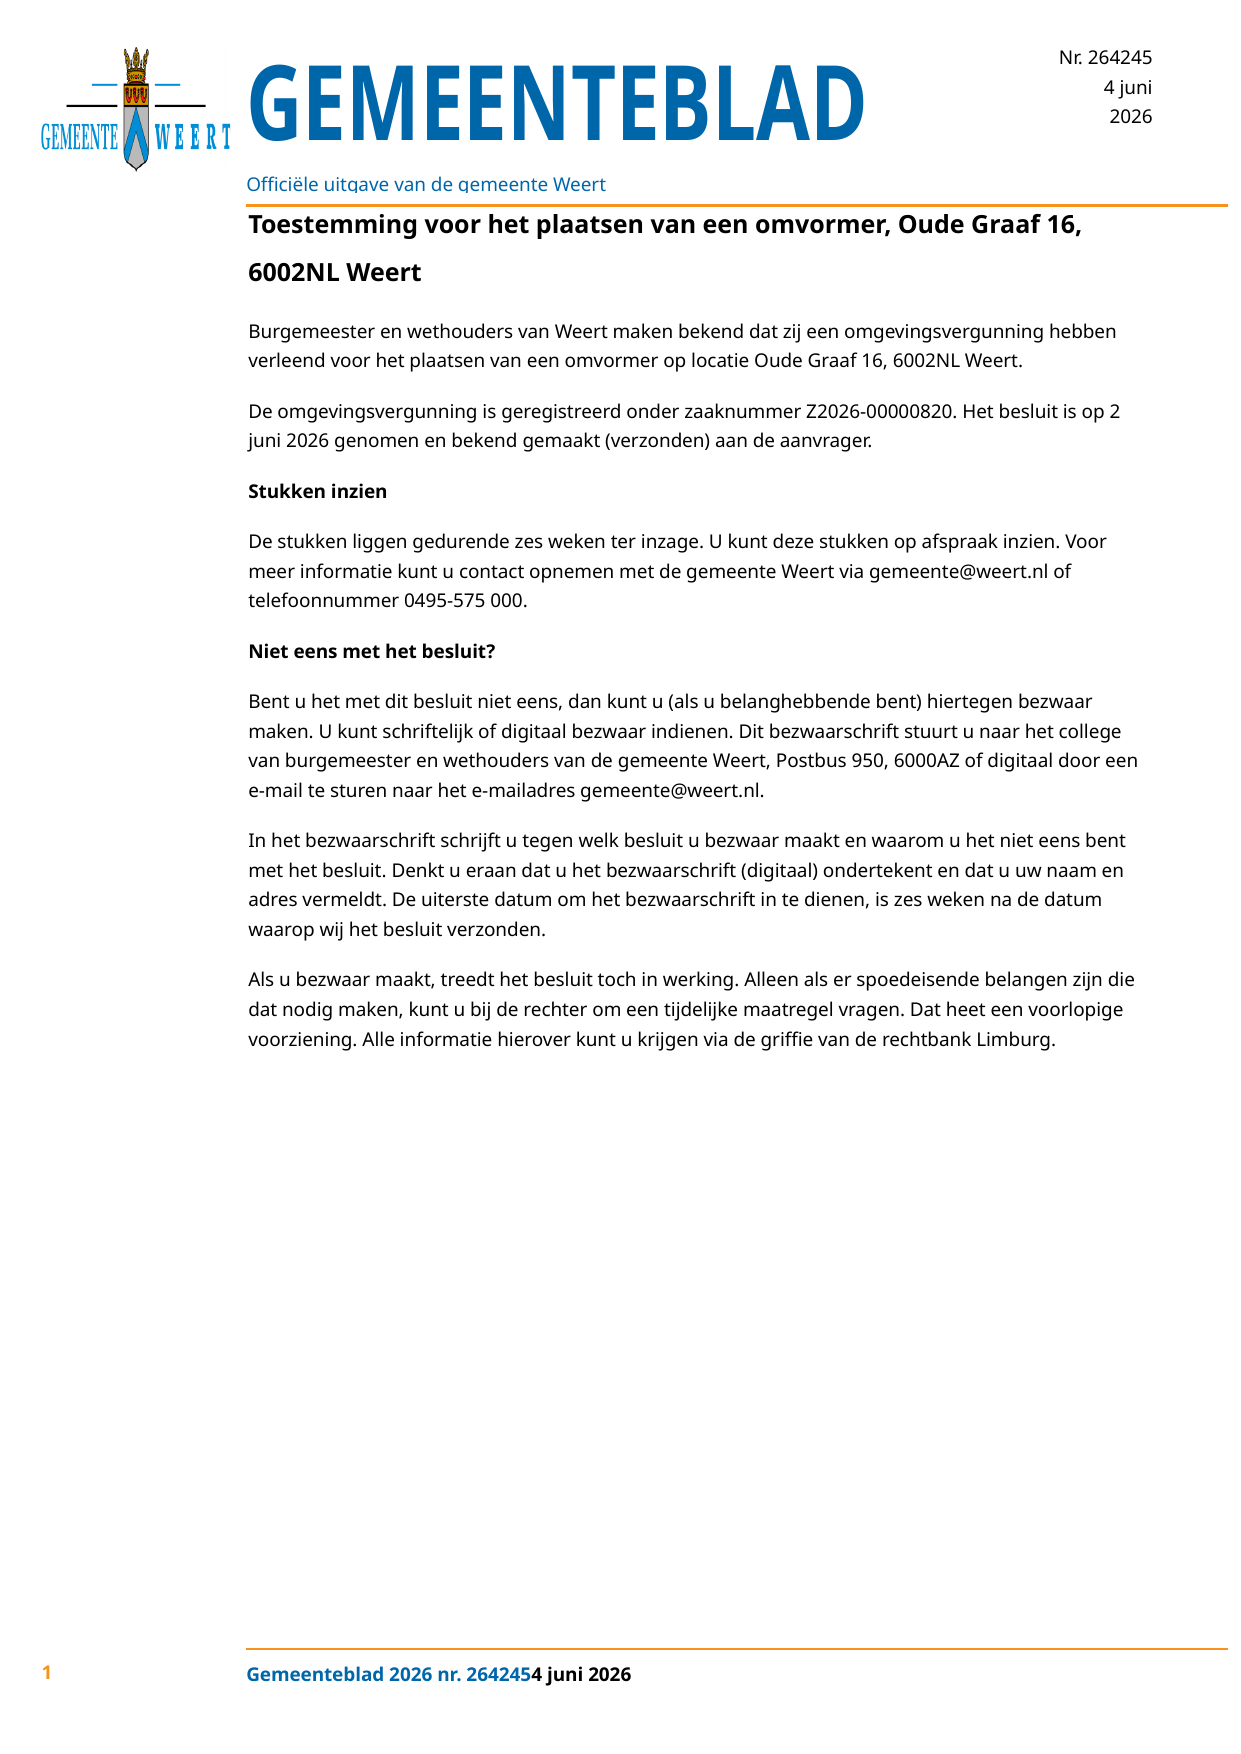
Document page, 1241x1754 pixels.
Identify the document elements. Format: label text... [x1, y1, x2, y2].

text De omgevingsvergunning is geregistreerd onder zaaknummer Z2026-00000820. Het besluit is op 2 juni 2026 genomen en bekend gemaakt (verzonden) aan de aanvrager. [248, 398, 1152, 453]
picture [41, 47, 231, 172]
text Als u bezwaar maakt, treedt het besluit toch in werking. Alleen als er spoedeisende belangen zijn die dat nodig maken, kunt u bij de rechter om een tijdelijke maatregel vragen. Dat heet een voorlopige voorziening. Alle informatie hierover kunt u krijgen via de griffie van de rechtbank Limburg. [248, 967, 1152, 1052]
text De stukken liggen gedurende zes weken ter inzage. U kunt deze stukken op afspraak inzien. Voor meer informatie kunt u contact opnemen met de gemeente Weert via gemeente@weert.nl of telefoonnummer 0495-575 000. [248, 528, 1152, 613]
text In het bezwaarschrift schrijft u tegen welk besluit u bezwaar maakt en waarom u het niet eens bent met het besluit. Denkt u eraan dat u het bezwaarschrift (digitaal) ondertekent en dat u uw naam en adres vermeldt. De uiterste datum om het bezwaarschrift in te dienen, is zes weken na de datum waarop wij het besluit verzonden. [248, 827, 1152, 942]
text Niet eens met het besluit? [248, 638, 1152, 664]
text Stukken inzien [248, 478, 1152, 504]
text Bent u het met dit besluit niet eens, dan kunt u (als u belanghebbende bent) hiertegen bezwaar maken. U kunt schriftelijk of digitaal bezwaar indienen. Dit bezwaarschrift stuurt u naar het college van burgemeester en wethouders van de gemeente Weert, Postbus 950, 6000AZ of digitaal door een e-mail te sturen naar het e-mailadres gemeente@weert.nl. [248, 688, 1152, 803]
text Burgemeester en wethouders van Weert maken bekend dat zij een omgevingsvergunning hebben verleend voor het plaatsen van een omvormer op locatie Oude Graaf 16, 6002NL Weert. [248, 318, 1152, 373]
text Toestemming voor het plaatsen van een omvormer, Oude Graaf 16, 6002NL Weert [248, 207, 1152, 288]
